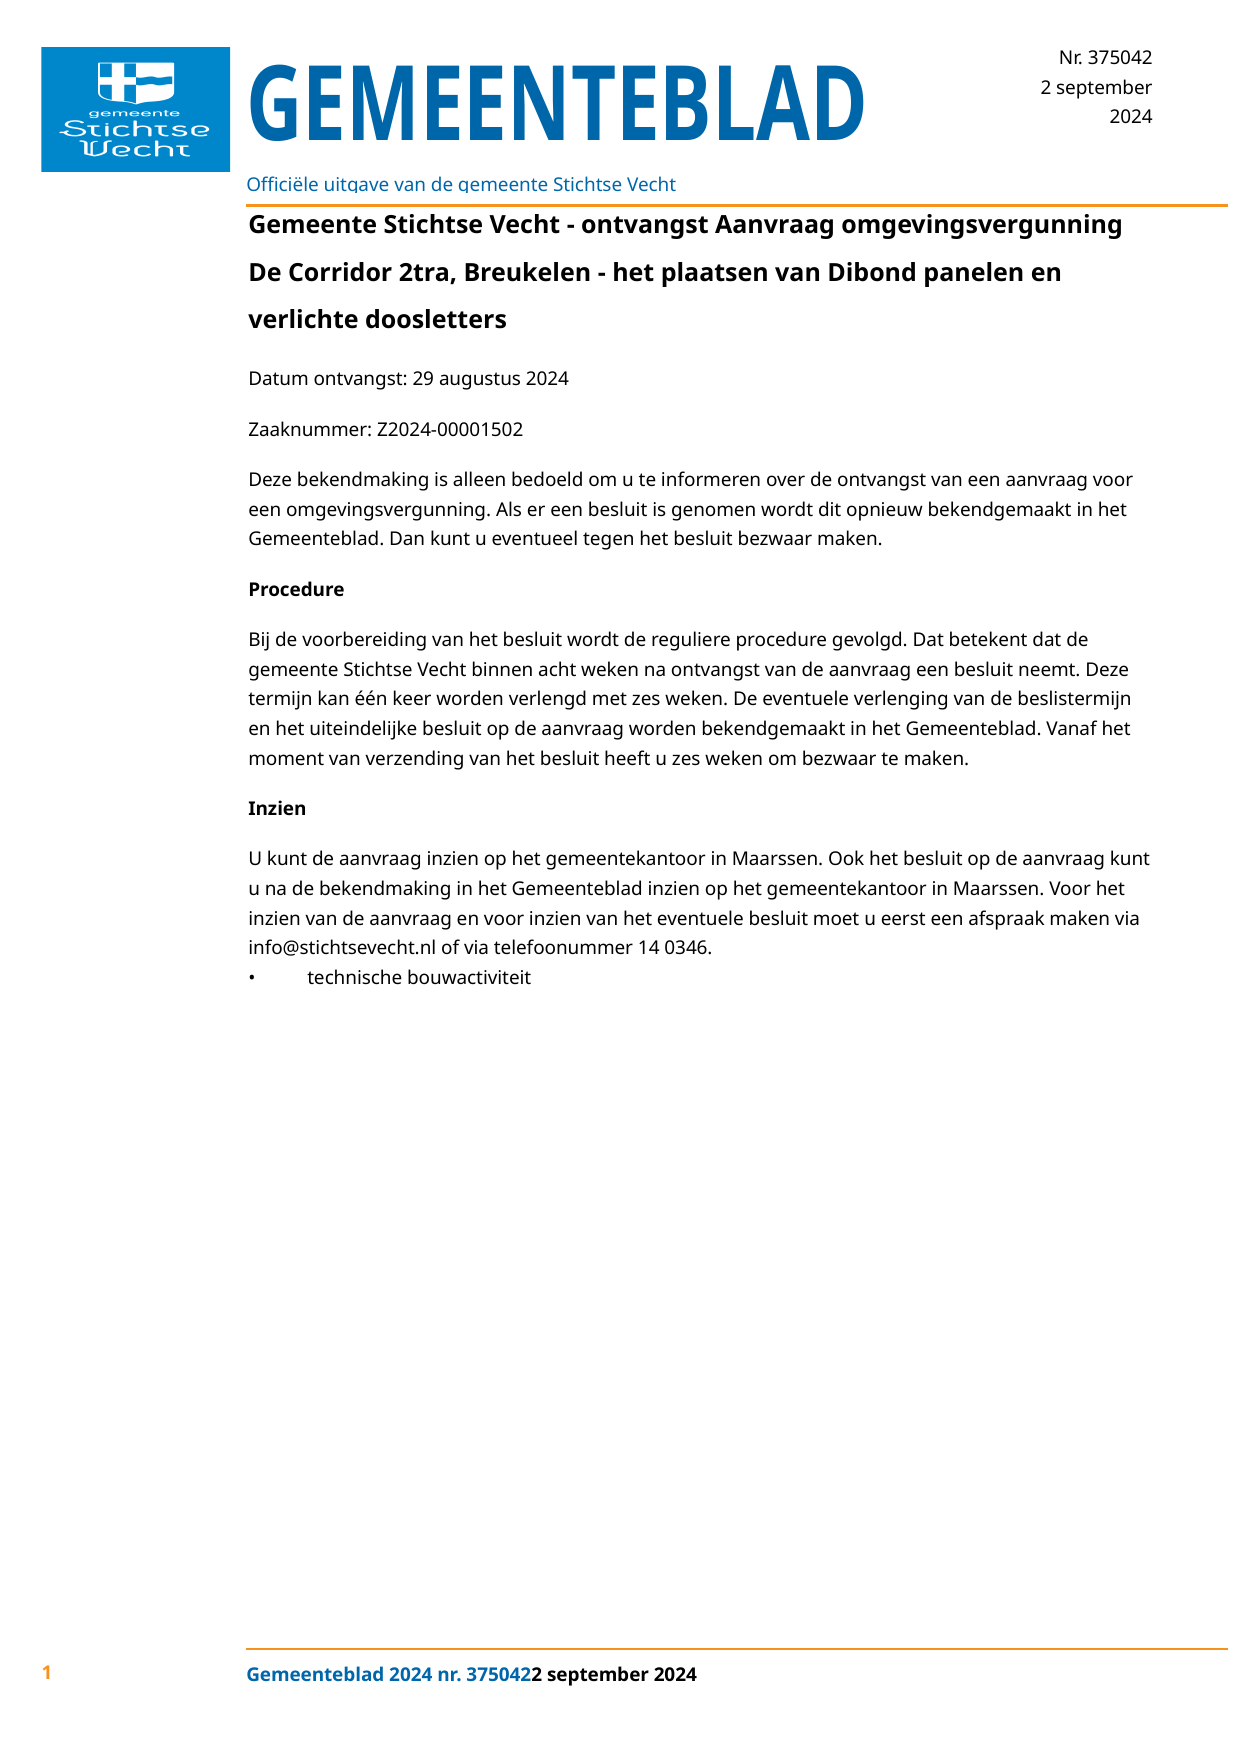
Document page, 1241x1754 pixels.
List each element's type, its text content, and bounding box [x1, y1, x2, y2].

text Inzien [248, 795, 1152, 821]
text Zaaknummer: Z2024-00001502 [248, 416, 1152, 442]
text Gemeente Stichtse Vecht - ontvangst Aanvraag omgevingsvergunning De Corridor 2tra, Breukelen - het plaatsen van Dibond panelen en verlichte doosletters [248, 207, 1152, 336]
picture [137, 63, 174, 103]
text U kunt de aanvraag inzien op het gemeentekantoor in Maarssen. Ook het besluit op de aanvraag kunt u na de bekendmaking in het Gemeenteblad inzien op het gemeentekantoor in Maarssen. Voor het inzien van de aanvraag en voor inzien van het eventuele besluit moet u eerst een afspraak maken via info@stichtsevecht.nl of via telefoonummer 14 0346. [248, 846, 1152, 960]
list technische bouwactiviteit [248, 964, 1152, 989]
text Deze bekendmaking is alleen bedoeld om u te informeren over de ontvangst van een aanvraag voor een omgevingsvergunning. Als er een besluit is genomen wordt dit opnieuw bekendgemaakt in het Gemeenteblad. Dan kunt u eventueel tegen het besluit bezwaar maken. [248, 466, 1152, 551]
text Bij de voorbereiding van het besluit wordt de reguliere procedure gevolgd. Dat betekent dat de gemeente Stichtse Vecht binnen acht weken na ontvangst van de aanvraag een besluit neemt. Deze termijn kan één keer worden verlengd met zes weken. De eventuele verlenging van de beslistermijn en het uiteindelijke besluit op de aanvraag worden bekendgemaakt in het Gemeenteblad. Vanaf het moment van verzending van het besluit heeft u zes weken om bezwaar te maken. [248, 626, 1152, 770]
text Procedure [248, 576, 1152, 602]
text Datum ontvangst: 29 augustus 2024 [248, 366, 1152, 391]
picture [99, 63, 135, 101]
